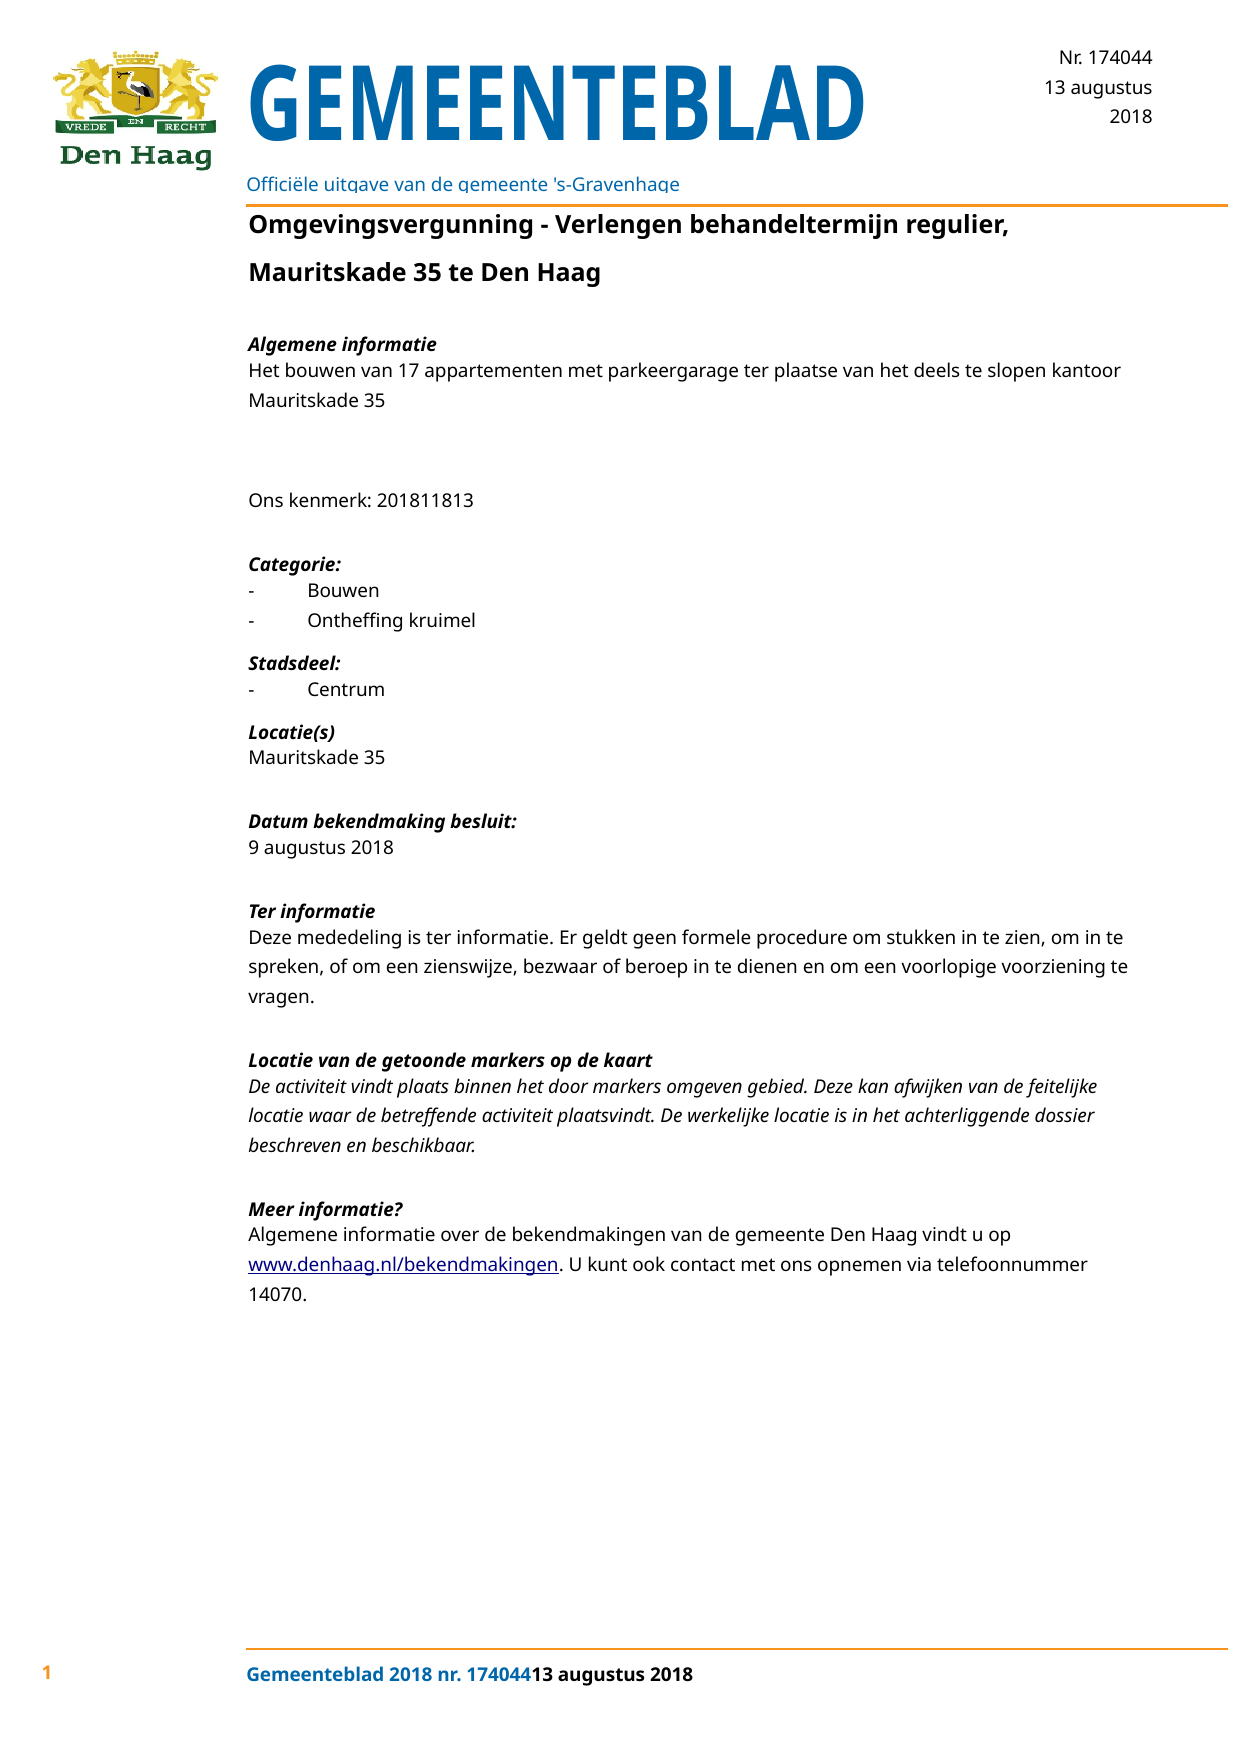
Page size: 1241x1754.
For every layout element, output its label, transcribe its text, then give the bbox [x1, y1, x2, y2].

text Stadsdeel: [248, 650, 1152, 676]
text Datum bekendmaking besluit: [248, 808, 1152, 834]
text De activiteit vindt plaats binnen het door markers omgeven gebied. Deze kan afwijken van de feitelijke locatie waar de betreffende activiteit plaatsvindt. De werkelijke locatie is in het achterliggende dossier beschreven en beschikbaar. [248, 1073, 1152, 1158]
text Omgevingsvergunning - Verlengen behandeltermijn regulier, Mauritskade 35 te Den Haag [248, 207, 1152, 288]
text Deze mededeling is ter informatie. Er geldt geen formele procedure om stukken in te zien, om in te spreken, of om een zienswijze, bezwaar of beroep in te dienen en om een voorlopige voorziening te vragen. [248, 924, 1152, 1009]
text Ter informatie [248, 898, 1152, 924]
text Het bouwen van 17 appartementen met parkeergarage ter plaatse van het deels te slopen kantoor Mauritskade 35 [248, 357, 1152, 412]
text Locatie van de getoonde markers op de kaart [248, 1047, 1152, 1073]
list Bouwen [248, 577, 1152, 603]
list Ontheffing kruimel [248, 607, 1152, 633]
picture [41, 47, 231, 172]
text Algemene informatie [248, 331, 1152, 357]
text Meer informatie? [248, 1196, 1152, 1222]
text Categorie: [248, 552, 1152, 577]
text Algemene informatie over de bekendmakingen van de gemeente Den Haag vindt u op www.denhaag.nl/bekendmakingen. U kunt ook contact met ons opnemen via telefoonnummer 14070. [248, 1222, 1152, 1307]
text Mauritskade 35 [248, 744, 1152, 770]
text 9 augustus 2018 [248, 834, 1152, 860]
text Ons kenmerk: 201811813 [248, 488, 1152, 513]
list Centrum [248, 676, 1152, 701]
text Locatie(s) [248, 719, 1152, 744]
